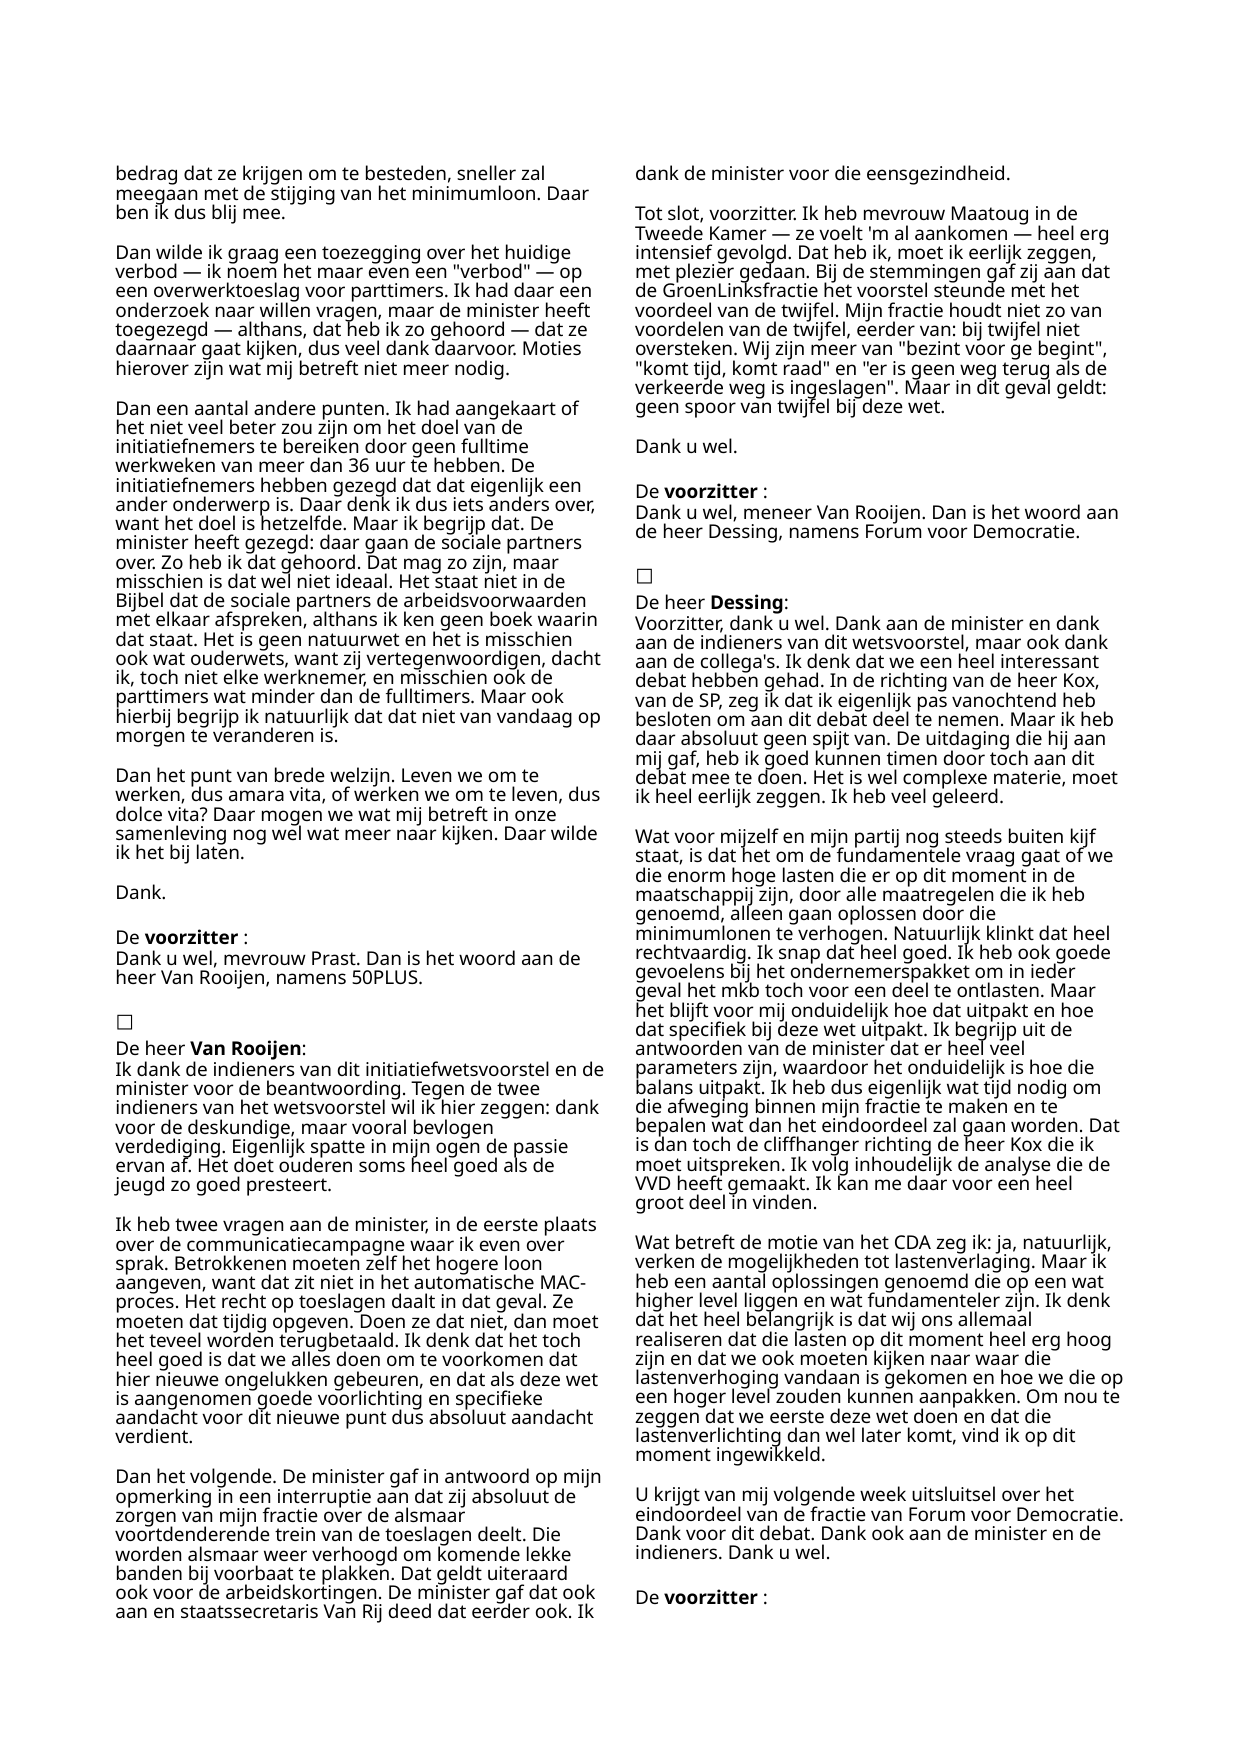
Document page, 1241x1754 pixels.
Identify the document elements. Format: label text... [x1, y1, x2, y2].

text Dan een aantal andere punten. Ik had aangekaart of het niet veel beter zou zijn om het doel van de initiatiefnemers te bereiken door geen fulltime werkweken van meer dan 36 uur te hebben. De initiatiefnemers hebben gezegd dat dat eigenlijk een ander onderwerp is. Daar denk ik dus iets anders over, want het doel is hetzelfde. Maar ik begrijp dat. De minister heeft gezegd: daar gaan de sociale partners over. Zo heb ik dat gehoord. Dat mag zo zijn, maar misschien is dat wel niet ideaal. Het staat niet in de Bijbel dat de sociale partners de arbeidsvoorwaarden met elkaar afspreken, althans ik ken geen boek waarin dat staat. Het is geen natuurwet en het is misschien ook wat ouderwets, want zij vertegenwoordigen, dacht ik, toch niet elke werknemer, en misschien ook de parttimers wat minder dan de fulltimers. Maar ook hierbij begrijp ik natuurlijk dat dat niet van vandaag op morgen te veranderen is. [115, 399, 605, 746]
text Dan wilde ik graag een toezegging over het huidige verbod — ik noem het maar even een "verbod" — op een overwerktoeslag voor parttimers. Ik had daar een onderzoek naar willen vragen, maar de minister heeft toegezegd — althans, dat heb ik zo gehoord — dat ze daarnaar gaat kijken, dus veel dank daarvoor. Moties hierover zijn wat mij betreft niet meer nodig. [115, 244, 605, 379]
text De heer Dessing: [635, 589, 1125, 615]
text Dan het volgende. De minister gaf in antwoord op mijn opmerking in een interruptie aan dat zij absoluut de zorgen van mijn fractie over de alsmaar voortdenderende trein van de toeslagen deelt. Die worden alsmaar weer verhoogd om komende lekke banden bij voorbaat te plakken. Dat geldt uiteraard ook voor de arbeidskortingen. De minister gaf dat ook aan en staatssecretaris Van Rij deed dat eerder ook. Ik [115, 1468, 605, 1623]
text bedrag dat ze krijgen om te besteden, sneller zal meegaan met de stijging van het minimumloon. Daar ben ik dus blij mee. [115, 165, 605, 223]
text Wat voor mijzelf en mijn partij nog steeds buiten kijf staat, is dat het om de fundamentele vraag gaat of we die enorm hoge lasten die er op dit moment in de maatschappij zijn, door alle maatregelen die ik heb genoemd, alleen gaan oplossen door die minimumlonen te verhogen. Natuurlijk klinkt dat heel rechtvaardig. Ik snap dat heel goed. Ik heb ook goede gevoelens bij het ondernemerspakket om in ieder geval het mkb toch voor een deel te ontlasten. Maar het blijft voor mij onduidelijk hoe dat uitpakt en hoe dat specifiek bij deze wet uitpakt. Ik begrijp uit de antwoorden van de minister dat er heel veel parameters zijn, waardoor het onduidelijk is hoe die balans uitpakt. Ik heb dus eigenlijk wat tijd nodig om die afweging binnen mijn fractie te maken en te bepalen wat dan het eindoordeel zal gaan worden. Dat is dan toch de cliffhanger richting de heer Kox die ik moet uitspreken. Ik volg inhoudelijk de analyse die de VVD heeft gemaakt. Ik kan me daar voor een heel groot deel in vinden. [635, 828, 1125, 1213]
text De voorzitter : [115, 924, 605, 950]
text De heer Van Rooijen: [115, 1035, 605, 1061]
text Dank u wel, meneer Van Rooijen. Dan is het woord aan de heer Dessing, namens Forum voor Democratie. [635, 504, 1125, 542]
text De voorzitter : [635, 1584, 1125, 1610]
text Ik dank de indieners van dit initiatiefwetsvoorstel en de minister voor de beantwoording. Tegen de twee indieners van het wetsvoorstel wil ik hier zeggen: dank voor de deskundige, maar vooral bevlogen verdediging. Eigenlijk spatte in mijn ogen de passie ervan af. Het doet ouderen soms heel goed als de jeugd zo goed presteert. [115, 1061, 605, 1196]
text Tot slot, voorzitter. Ik heb mevrouw Maatoug in de Tweede Kamer — ze voelt 'm al aankomen — heel erg intensief gevolgd. Dat heb ik, moet ik eerlijk zeggen, met plezier gedaan. Bij de stemmingen gaf zij aan dat de GroenLinksfractie het voorstel steunde met het voordeel van de twijfel. Mijn fractie houdt niet zo van voordelen van de twijfel, eerder van: bij twijfel niet oversteken. Wij zijn meer van "bezint voor ge begint", "komt tijd, komt raad" en "er is geen weg terug als de verkeerde weg is ingeslagen". Maar in dit geval geldt: geen spoor van twijfel bij deze wet. [635, 205, 1125, 417]
text ⬜ [635, 563, 1125, 589]
text Ik heb twee vragen aan de minister, in de eerste plaats over de communicatiecampagne waar ik even over sprak. Betrokkenen moeten zelf het hogere loon aangeven, want dat zit niet in het automatische MAC-proces. Het recht op toeslagen daalt in dat geval. Ze moeten dat tijdig opgeven. Doen ze dat niet, dan moet het teveel worden terugbetaald. Ik denk dat het toch heel goed is dat we alles doen om te voorkomen dat hier nieuwe ongelukken gebeuren, en dat als deze wet is aangenomen goede voorlichting en specifieke aandacht voor dit nieuwe punt dus absoluut aandacht verdient. [115, 1216, 605, 1448]
text Dank u wel, mevrouw Prast. Dan is het woord aan de heer Van Rooijen, namens 50PLUS. [115, 950, 605, 988]
text Dank. [115, 884, 605, 903]
text ⬜ [115, 1009, 605, 1035]
text Dan het punt van brede welzijn. Leven we om te werken, dus amara vita, of werken we om te leven, dus dolce vita? Daar mogen we wat mij betreft in onze samenleving nog wel wat meer naar kijken. Daar wilde ik het bij laten. [115, 767, 605, 863]
text dank de minister voor die eensgezindheid. [635, 165, 1125, 184]
text Voorzitter, dank u wel. Dank aan de minister en dank aan de indieners van dit wetsvoorstel, maar ook dank aan de collega's. Ik denk dat we een heel interessant debat hebben gehad. In de richting van de heer Kox, van de SP, zeg ik dat ik eigenlijk pas vanochtend heb besloten om aan dit debat deel te nemen. Maar ik heb daar absoluut geen spijt van. De uitdaging die hij aan mij gaf, heb ik goed kunnen timen door toch aan dit debat mee te doen. Het is wel complexe materie, moet ik heel eerlijk zeggen. Ik heb veel geleerd. [635, 615, 1125, 807]
text Dank u wel. [635, 438, 1125, 457]
text Wat betreft de motie van het CDA zeg ik: ja, natuurlijk, verken de mogelijkheden tot lastenverlaging. Maar ik heb een aantal oplossingen genoemd die op een wat higher level liggen en wat fundamenteler zijn. Ik denk dat het heel belangrijk is dat wij ons allemaal realiseren dat die lasten op dit moment heel erg hoog zijn en dat we ook moeten kijken naar waar die lastenverhoging vandaan is gekomen en hoe we die op een hoger level zouden kunnen aanpakken. Om nou te zeggen dat we eerste deze wet doen en dat die lastenverlichting dan wel later komt, vind ik op dit moment ingewikkeld. [635, 1234, 1125, 1466]
text De voorzitter : [635, 478, 1125, 504]
text U krijgt van mij volgende week uitsluitsel over het eindoordeel van de fractie van Forum voor Democratie. Dank voor dit debat. Dank ook aan de minister en de indieners. Dank u wel. [635, 1486, 1125, 1563]
